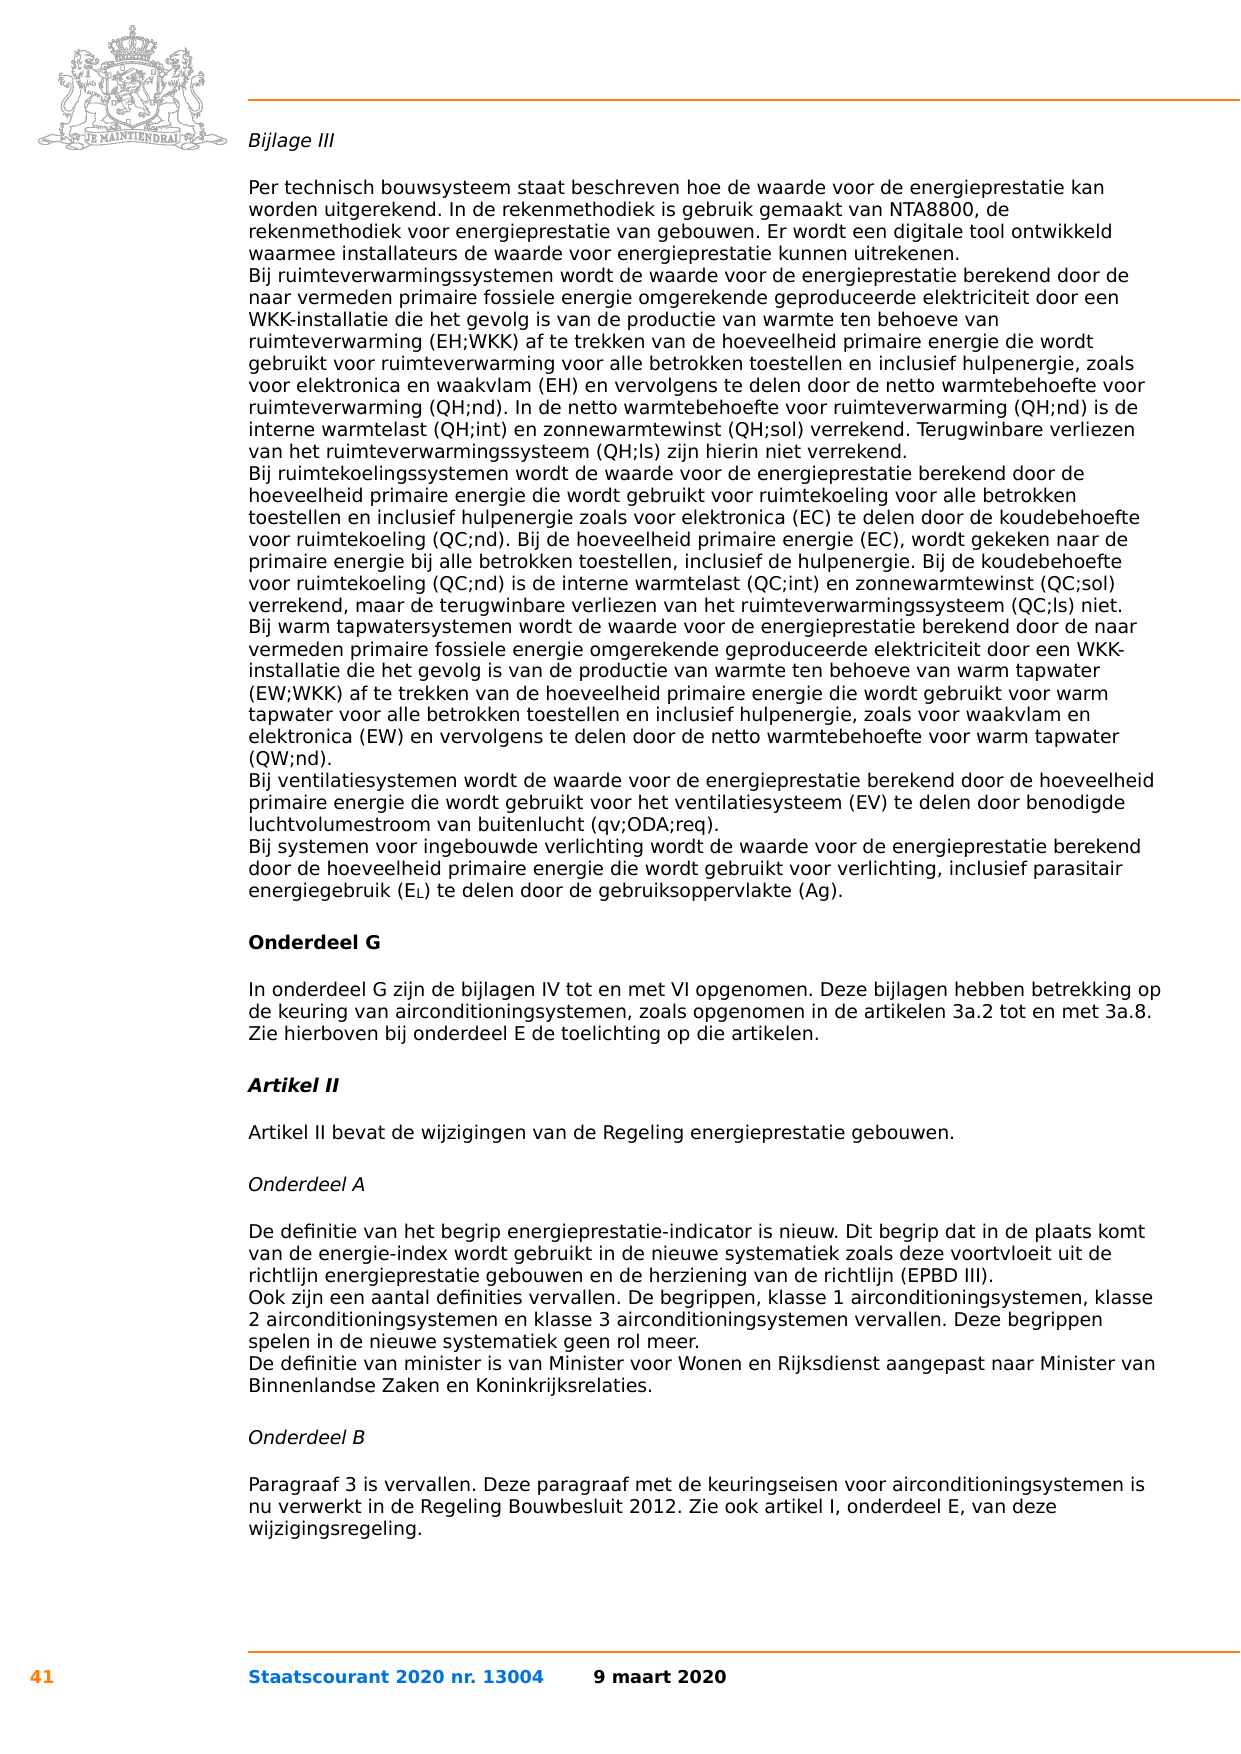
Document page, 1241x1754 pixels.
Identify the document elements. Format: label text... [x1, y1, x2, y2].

subtitle Onderdeel B [248, 1427, 1163, 1449]
text Bij ventilatiesystemen wordt de waarde voor de energieprestatie berekend door de hoeveelheid primaire energie die wordt gebruikt voor het ventilatiesysteem (EV) te delen door benodigde luchtvolumestroom van buitenlucht (qv;ODA;req). [248, 770, 1163, 836]
text Ook zijn een aantal definities vervallen. De begrippen, klasse 1 airconditioningsystemen, klasse 2 airconditioningsystemen en klasse 3 airconditioningsystemen vervallen. Deze begrippen spelen in de nieuwe systematiek geen rol meer. [248, 1287, 1163, 1353]
subtitle Artikel II [248, 1075, 1163, 1097]
text Bij warm tapwatersystemen wordt de waarde voor de energieprestatie berekend door de naar vermeden primaire fossiele energie omgerekende geproduceerde elektriciteit door een WKK-installatie die het gevolg is van de productie van warmte ten behoeve van warm tapwater (EW;WKK) af te trekken van de hoeveelheid primaire energie die wordt gebruikt voor warm tapwater voor alle betrokken toestellen en inclusief hulpenergie, zoals voor waakvlam en elektronica (EW) en vervolgens te delen door de netto warmtebehoefte voor warm tapwater (QW;nd). [248, 616, 1163, 770]
text De definitie van het begrip energieprestatie-indicator is nieuw. Dit begrip dat in de plaats komt van de energie-index wordt gebruikt in de nieuwe systematiek zoals deze voortvloeit uit de richtlijn energieprestatie gebouwen en de herziening van de richtlijn (EPBD III). [248, 1221, 1163, 1287]
text Per technisch bouwsysteem staat beschreven hoe de waarde voor de energieprestatie kan worden uitgerekend. In de rekenmethodiek is gebruik gemaakt van NTA8800, de rekenmethodiek voor energieprestatie van gebouwen. Er wordt een digitale tool ontwikkeld waarmee installateurs de waarde voor energieprestatie kunnen uitrekenen. [248, 177, 1163, 265]
subtitle Bijlage III [248, 130, 1163, 152]
text Paragraaf 3 is vervallen. Deze paragraaf met de keuringseisen voor airconditioningsystemen is nu verwerkt in de Regeling Bouwbesluit 2012. Zie ook artikel I, onderdeel E, van deze wijzigingsregeling. [248, 1474, 1163, 1540]
text Bij ruimteverwarmingssystemen wordt de waarde voor de energieprestatie berekend door de naar vermeden primaire fossiele energie omgerekende geproduceerde elektriciteit door een WKK-installatie die het gevolg is van de productie van warmte ten behoeve van ruimteverwarming (EH;WKK) af te trekken van de hoeveelheid primaire energie die wordt gebruikt voor ruimteverwarming voor alle betrokken toestellen en inclusief hulpenergie, zoals voor elektronica en waakvlam (EH) en vervolgens te delen door de netto warmtebehoefte voor ruimteverwarming (QH;nd). In de netto warmtebehoefte voor ruimteverwarming (QH;nd) is de interne warmtelast (QH;int) en zonnewarmtewinst (QH;sol) verrekend. Terugwinbare verliezen van het ruimteverwarmingssysteem (QH;ls) zijn hierin niet verrekend. [248, 265, 1163, 463]
text De definitie van minister is van Minister voor Wonen en Rijksdienst aangepast naar Minister van Binnenlandse Zaken en Koninkrijksrelaties. [248, 1353, 1163, 1397]
subtitle Onderdeel G [248, 932, 1163, 954]
text Bij systemen voor ingebouwde verlichting wordt de waarde voor de energieprestatie berekend door de hoeveelheid primaire energie die wordt gebruikt voor verlichting, inclusief parasitair energiegebruik (EL) te delen door de gebruiksoppervlakte (Ag). [248, 836, 1163, 902]
subtitle Onderdeel A [248, 1174, 1163, 1196]
text Artikel II bevat de wijzigingen van de Regeling energieprestatie gebouwen. [248, 1122, 1163, 1144]
picture [38, 25, 227, 150]
text Bij ruimtekoelingssystemen wordt de waarde voor de energieprestatie berekend door de hoeveelheid primaire energie die wordt gebruikt voor ruimtekoeling voor alle betrokken toestellen en inclusief hulpenergie zoals voor elektronica (EC) te delen door de koudebehoefte voor ruimtekoeling (QC;nd). Bij de hoeveelheid primaire energie (EC), wordt gekeken naar de primaire energie bij alle betrokken toestellen, inclusief de hulpenergie. Bij de koudebehoefte voor ruimtekoeling (QC;nd) is de interne warmtelast (QC;int) en zonnewarmtewinst (QC;sol) verrekend, maar de terugwinbare verliezen van het ruimteverwarmingssysteem (QC;ls) niet. [248, 463, 1163, 616]
text In onderdeel G zijn de bijlagen IV tot en met VI opgenomen. Deze bijlagen hebben betrekking op de keuring van airconditioningsystemen, zoals opgenomen in de artikelen 3a.2 tot en met 3a.8. Zie hierboven bij onderdeel E de toelichting op die artikelen. [248, 979, 1163, 1045]
